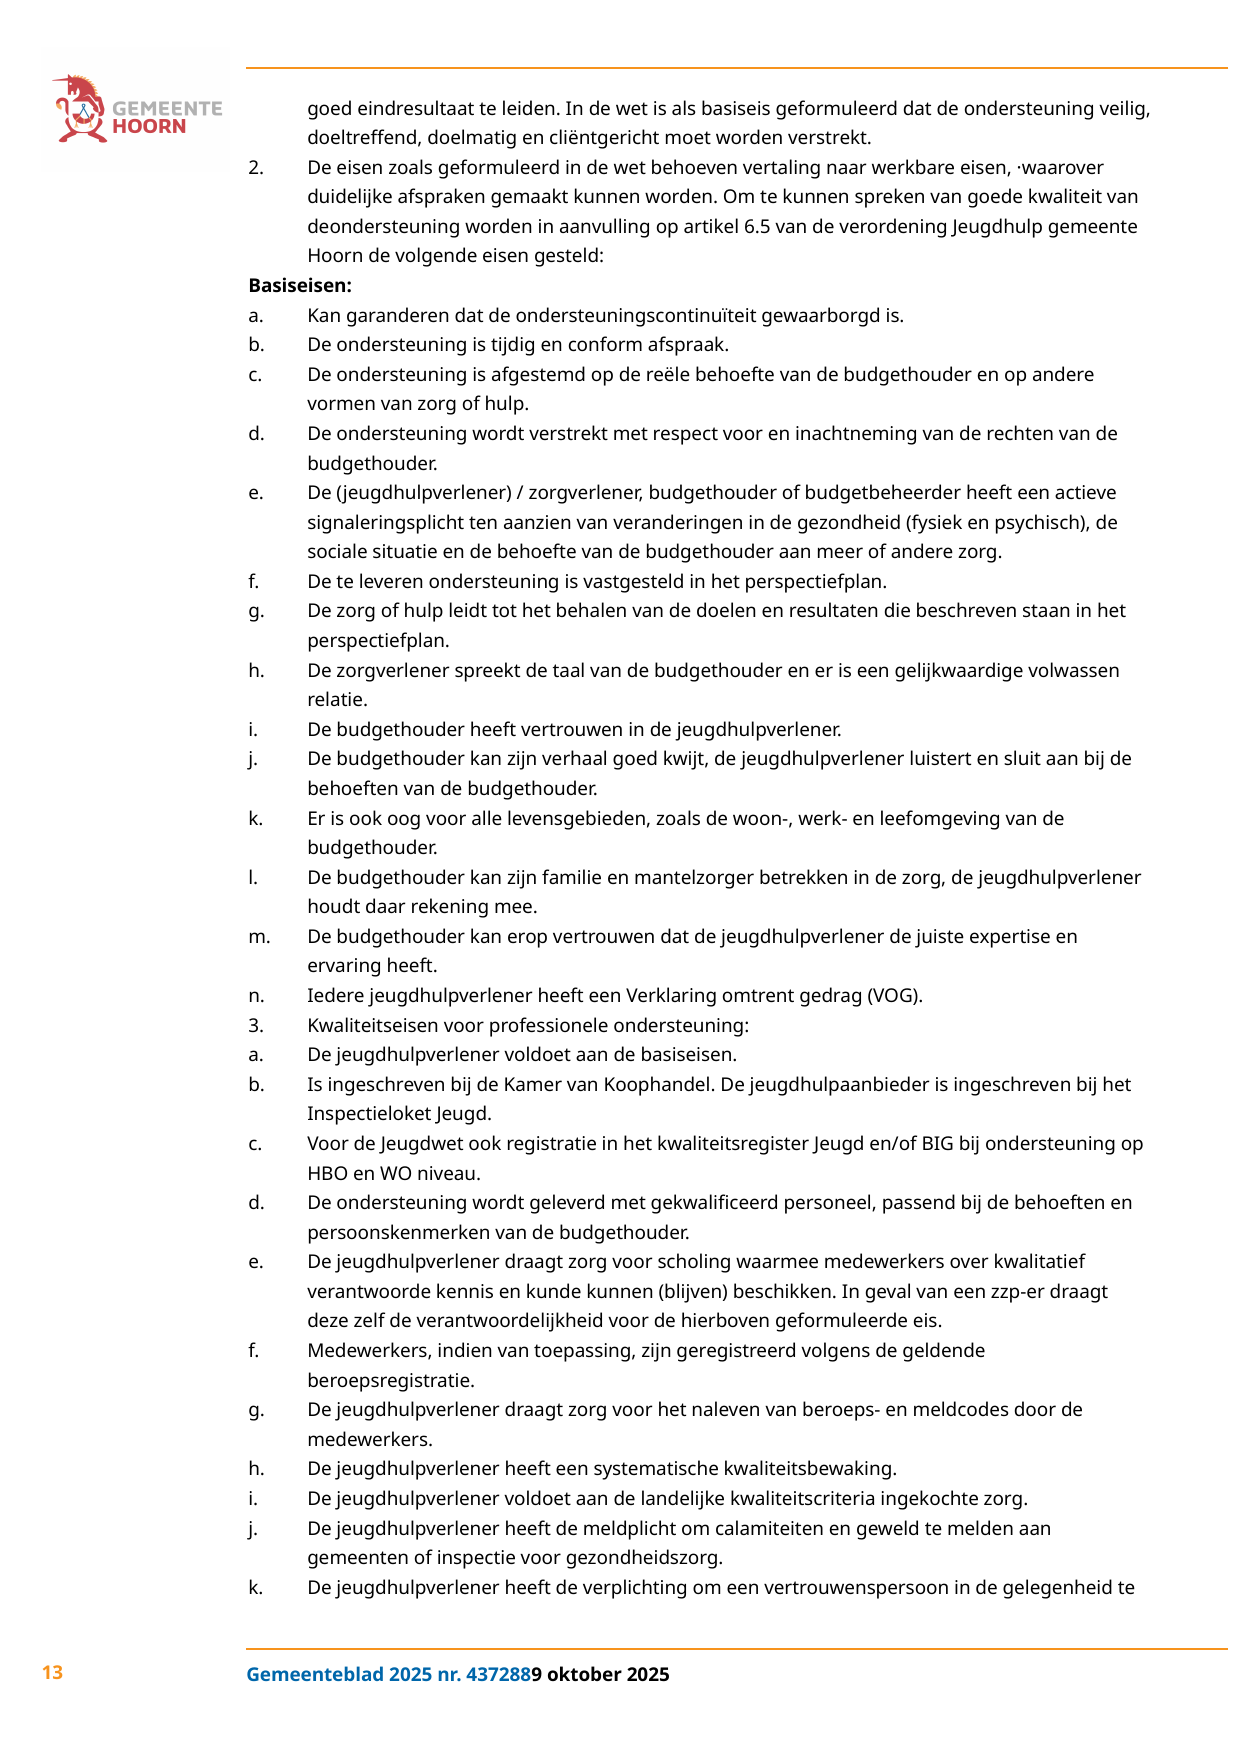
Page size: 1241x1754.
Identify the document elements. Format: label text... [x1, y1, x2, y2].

list De zorgverlener spreekt de taal van de budgethouder en er is een gelijkwaardige volwassen relatie. [248, 657, 1152, 712]
list De jeugdhulpverlener heeft de verplichting om een vertrouwenspersoon in de gelegenheid te [248, 1574, 1152, 1600]
list De budgethouder kan zijn verhaal goed kwijt, de jeugdhulpverlener luistert en sluit aan bij de behoeften van de budgethouder. [248, 746, 1152, 801]
list Medewerkers, indien van toepassing, zijn geregistreerd volgens de geldende beroepsregistratie. [248, 1337, 1152, 1393]
list Iedere jeugdhulpverlener heeft een Verklaring omtrent gedrag (VOG). [248, 982, 1152, 1008]
picture [41, 47, 231, 172]
list De budgethouder kan erop vertrouwen dat de jeugdhulpverlener de juiste expertise en ervaring heeft. [248, 923, 1152, 978]
list De (jeugdhulpverlener) / zorgverlener, budgethouder of budgetbeheerder heeft een actieve signaleringsplicht ten aanzien van veranderingen in de gezondheid (fysiek en psychisch), de sociale situatie en de behoefte van de budgethouder aan meer of andere zorg. [248, 479, 1152, 564]
list De budgethouder heeft vertrouwen in de jeugdhulpverlener. [248, 716, 1152, 742]
list De jeugdhulpverlener voldoet aan de landelijke kwaliteitscriteria ingekochte zorg. [248, 1485, 1152, 1511]
list Er is ook oog voor alle levensgebieden, zoals de woon-, werk- en leefomgeving van de budgethouder. [248, 805, 1152, 860]
list Is ingeschreven bij de Kamer van Koophandel. De jeugdhulpaanbieder is ingeschreven bij het Inspectieloket Jeugd. [248, 1071, 1152, 1126]
list De te leveren ondersteuning is vastgesteld in het perspectiefplan. [248, 568, 1152, 594]
list Kwaliteitseisen voor professionele ondersteuning: [248, 1012, 1152, 1038]
list De zorg of hulp leidt tot het behalen van de doelen en resultaten die beschreven staan in het perspectiefplan. [248, 598, 1152, 653]
list De ondersteuning wordt verstrekt met respect voor en inachtneming van de rechten van de budgethouder. [248, 420, 1152, 476]
list De budgethouder kan zijn familie en mantelzorger betrekken in de zorg, de jeugdhulpverlener houdt daar rekening mee. [248, 864, 1152, 919]
list De jeugdhulpverlener draagt zorg voor het naleven van beroeps- en meldcodes door de medewerkers. [248, 1396, 1152, 1452]
list De eisen zoals geformuleerd in de wet behoeven vertaling naar werkbare eisen, ·waarover duidelijke afspraken gemaakt kunnen worden. Om te kunnen spreken van goede kwaliteit van deondersteuning worden in aanvulling op artikel 6.5 van de verordening Jeugdhulp gemeente Hoorn de volgende eisen gesteld: [248, 154, 1152, 268]
list Kan garanderen dat de ondersteuningscontinuïteit gewaarborgd is. [248, 302, 1152, 328]
list De jeugdhulpverlener heeft een systematische kwaliteitsbewaking. [248, 1456, 1152, 1481]
list De jeugdhulpverlener heeft de meldplicht om calamiteiten en geweld te melden aan gemeenten of inspectie voor gezondheidszorg. [248, 1515, 1152, 1570]
list Voor de Jeugdwet ook registratie in het kwaliteitsregister Jeugd en/of BIG bij ondersteuning op HBO en WO niveau. [248, 1130, 1152, 1186]
list goed eindresultaat te leiden. In de wet is als basiseis geformuleerd dat de ondersteuning veilig, doeltreffend, doelmatig en cliëntgericht moet worden verstrekt. [248, 95, 1152, 150]
text Basiseisen: [248, 272, 1152, 298]
list De jeugdhulpverlener draagt zorg voor scholing waarmee medewerkers over kwalitatief verantwoorde kennis en kunde kunnen (blijven) beschikken. In geval van een zzp-er draagt deze zelf de verantwoordelijkheid voor de hierboven geformuleerde eis. [248, 1248, 1152, 1333]
list De ondersteuning is afgestemd op de reële behoefte van de budgethouder en op andere vormen van zorg of hulp. [248, 361, 1152, 416]
list De jeugdhulpverlener voldoet aan de basiseisen. [248, 1041, 1152, 1067]
list De ondersteuning is tijdig en conform afspraak. [248, 331, 1152, 357]
list De ondersteuning wordt geleverd met gekwalificeerd personeel, passend bij de behoeften en persoonskenmerken van de budgethouder. [248, 1189, 1152, 1245]
